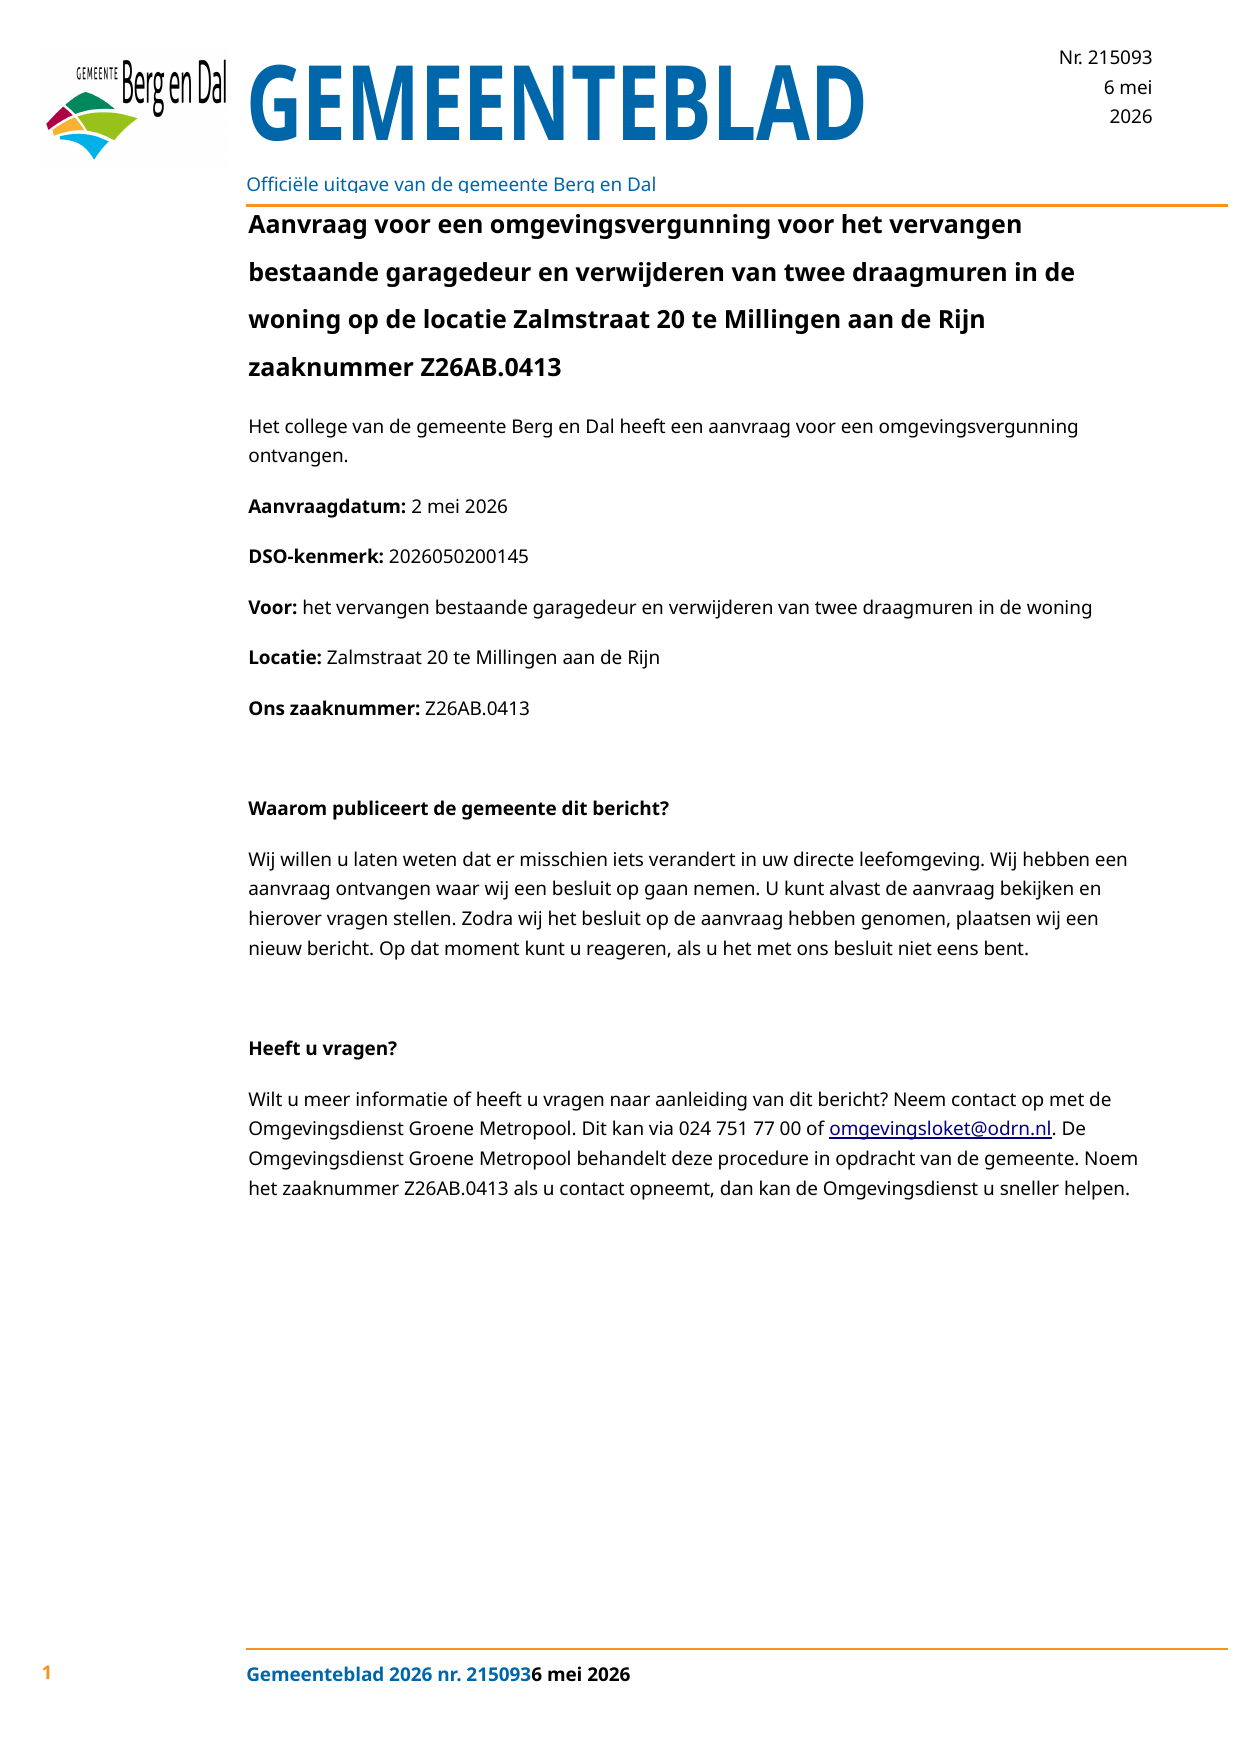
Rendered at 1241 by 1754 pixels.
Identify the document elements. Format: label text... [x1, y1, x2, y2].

text Aanvraag voor een omgevingsvergunning voor het vervangen bestaande garagedeur en verwijderen van twee draagmuren in de woning op de locatie Zalmstraat 20 te Millingen aan de Rijn zaaknummer Z26AB.0413 [248, 207, 1152, 384]
text Voor: het vervangen bestaande garagedeur en verwijderen van twee draagmuren in de woning [248, 594, 1152, 620]
text Ons zaaknummer: Z26AB.0413 [248, 695, 1152, 721]
text Wij willen u laten weten dat er misschien iets verandert in uw directe leefomgeving. Wij hebben een aanvraag ontvangen waar wij een besluit op gaan nemen. U kunt alvast de aanvraag bekijken en hierover vragen stellen. Zodra wij het besluit op de aanvraag hebben genomen, plaatsen wij een nieuw bericht. Op dat moment kunt u reageren, als u het met ons besluit niet eens bent. [248, 846, 1152, 961]
text Aanvraagdatum: 2 mei 2026 [248, 493, 1152, 519]
picture [41, 47, 231, 172]
text Waarom publiceert de gemeente dit bericht? [248, 796, 1152, 821]
text Heeft u vragen? [248, 1036, 1152, 1061]
text Locatie: Zalmstraat 20 te Millingen aan de Rijn [248, 644, 1152, 670]
text Wilt u meer informatie of heeft u vragen naar aanleiding van dit bericht? Neem contact op met de Omgevingsdienst Groene Metropool. Dit kan via 024 751 77 00 of omgevingsloket@odrn.nl. De Omgevingsdienst Groene Metropool behandelt deze procedure in opdracht van de gemeente. Noem het zaaknummer Z26AB.0413 als u contact opneemt, dan kan de Omgevingsdienst u sneller helpen. [248, 1086, 1152, 1201]
text Het college van de gemeente Berg en Dal heeft een aanvraag voor een omgevingsvergunning ontvangen. [248, 413, 1152, 468]
text DSO-kenmerk: 2026050200145 [248, 543, 1152, 569]
